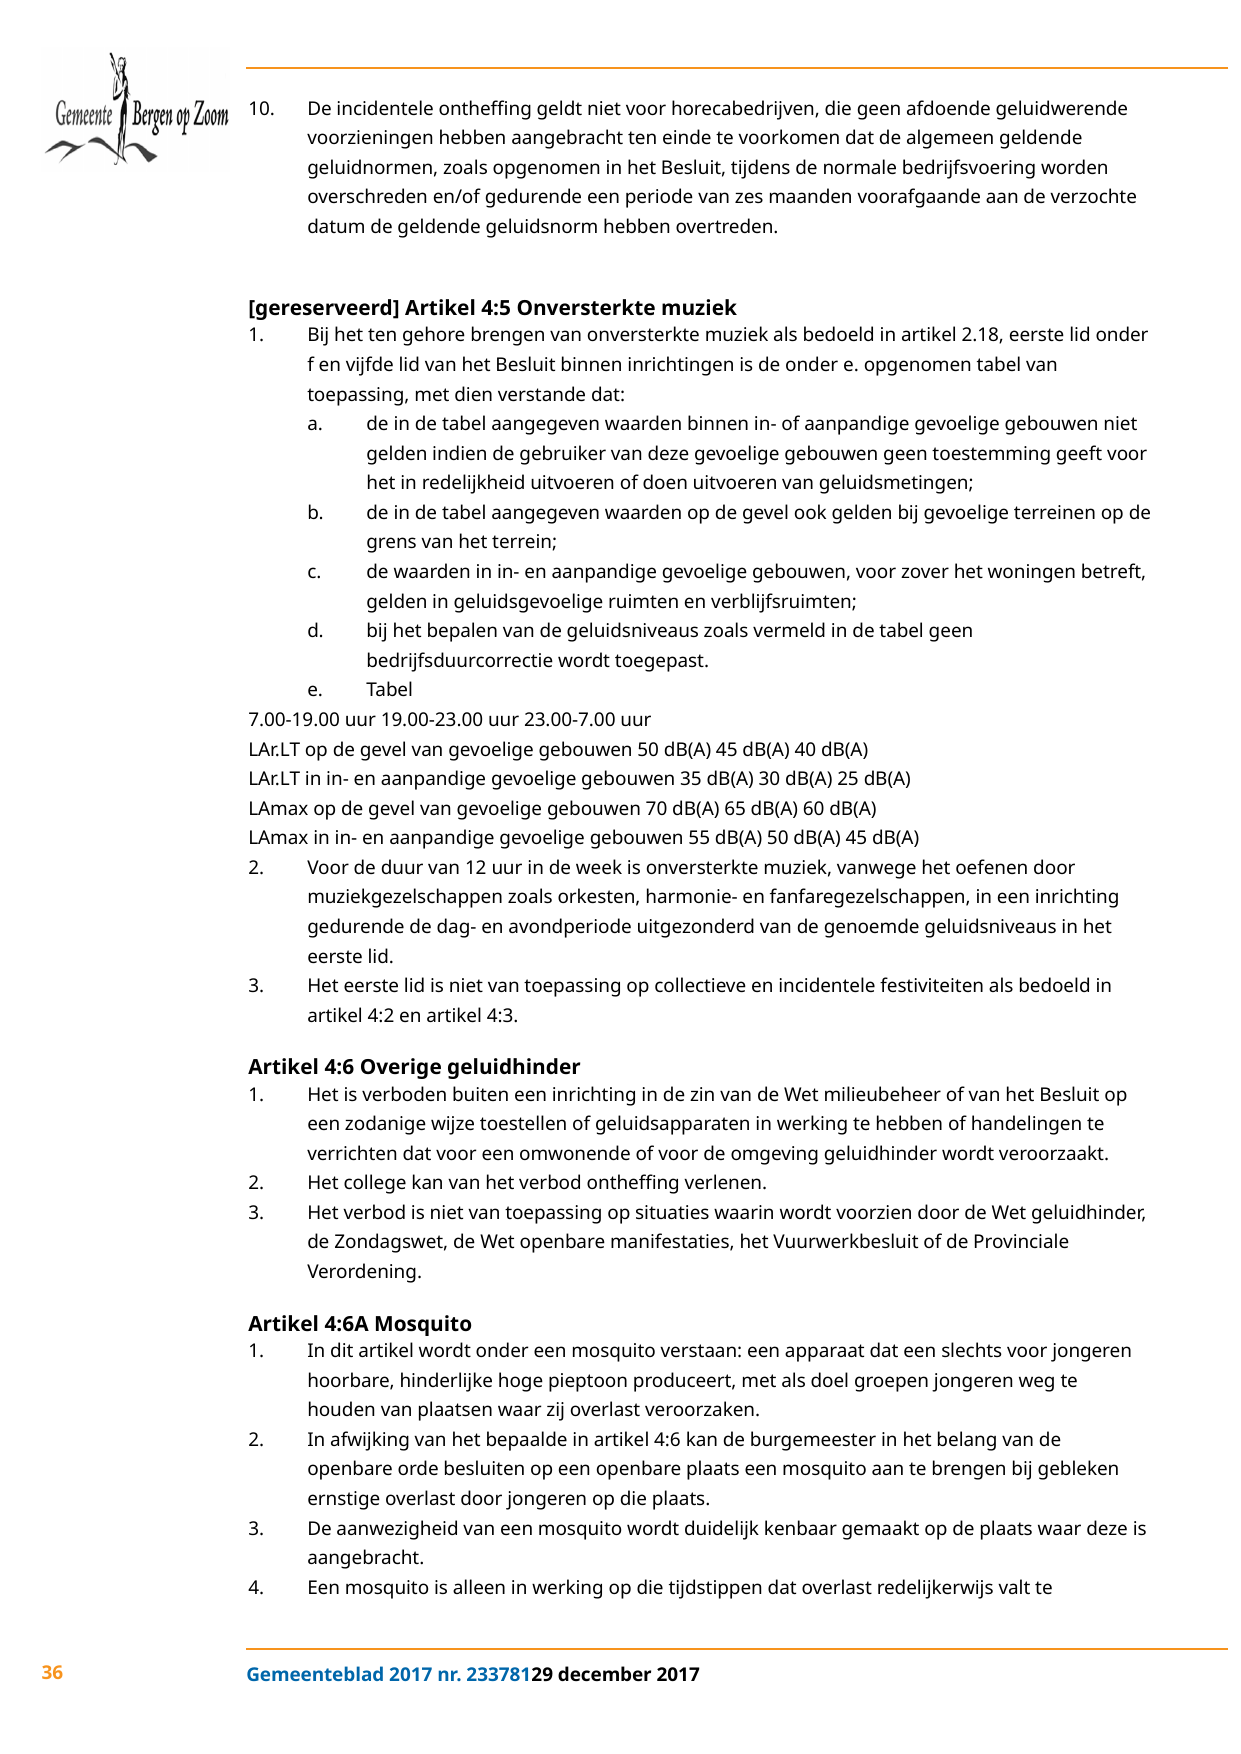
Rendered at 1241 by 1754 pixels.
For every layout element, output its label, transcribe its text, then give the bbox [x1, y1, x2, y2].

list In afwijking van het bepaalde in artikel 4:6 kan de burgemeester in het belang van de openbare orde besluiten op een openbare plaats een mosquito aan te brengen bij gebleken ernstige overlast door jongeren op die plaats. [248, 1426, 1152, 1511]
list Het verbod is niet van toepassing op situaties waarin wordt voorzien door de Wet geluidhinder, de Zondagswet, de Wet openbare manifestaties, het Vuurwerkbesluit of de Provinciale Verordening. [248, 1199, 1152, 1284]
text 7.00-19.00 uur 19.00-23.00 uur 23.00-7.00 uur [248, 706, 1152, 732]
list Het college kan van het verbod ontheffing verlenen. [248, 1169, 1152, 1195]
list De incidentele ontheffing geldt niet voor horecabedrijven, die geen afdoende geluidwerende voorzieningen hebben aangebracht ten einde te voorkomen dat de algemeen geldende geluidnormen, zoals opgenomen in het Besluit, tijdens de normale bedrijfsvoering worden overschreden en/of gedurende een periode van zes maanden voorafgaande aan de verzochte datum de geldende geluidsnorm hebben overtreden. [248, 95, 1152, 239]
text LAmax in in- en aanpandige gevoelige gebouwen 55 dB(A) 50 dB(A) 45 dB(A) [248, 824, 1152, 850]
list Het is verboden buiten een inrichting in de zin van de Wet milieubeheer of van het Besluit op een zodanige wijze toestellen of geluidsapparaten in werking te hebben of handelingen te verrichten dat voor een omwonende of voor de omgeving geluidhinder wordt veroorzaakt. [248, 1081, 1152, 1166]
list In dit artikel wordt onder een mosquito verstaan: een apparaat dat een slechts voor jongeren hoorbare, hinderlijke hoge pieptoon produceert, met als doel groepen jongeren weg te houden van plaatsen waar zij overlast veroorzaken. [248, 1337, 1152, 1422]
list Tabel [307, 677, 1152, 702]
picture [41, 47, 231, 172]
text LAmax op de gevel van gevoelige gebouwen 70 dB(A) 65 dB(A) 60 dB(A) [248, 795, 1152, 821]
list de waarden in in- en aanpandige gevoelige gebouwen, voor zover het woningen betreft, gelden in geluidsgevoelige ruimten en verblijfsruimten; [307, 558, 1152, 613]
list de in de tabel aangegeven waarden binnen in- of aanpandige gevoelige gebouwen niet gelden indien de gebruiker van deze gevoelige gebouwen geen toestemming geeft voor het in redelijkheid uitvoeren of doen uitvoeren van geluidsmetingen; [307, 410, 1152, 495]
text Artikel 4:6 Overige geluidhinder [248, 1052, 1152, 1081]
list De aanwezigheid van een mosquito wordt duidelijk kenbaar gemaakt op de plaats waar deze is aangebracht. [248, 1515, 1152, 1570]
list bij het bepalen van de geluidsniveaus zoals vermeld in de tabel geen bedrijfsduurcorrectie wordt toegepast. [307, 617, 1152, 673]
list Het eerste lid is niet van toepassing op collectieve en incidentele festiviteiten als bedoeld in artikel 4:2 en artikel 4:3. [248, 972, 1152, 1028]
list Een mosquito is alleen in werking op die tijdstippen dat overlast redelijkerwijs valt te [248, 1574, 1152, 1599]
text LAr.LT in in- en aanpandige gevoelige gebouwen 35 dB(A) 30 dB(A) 25 dB(A) [248, 765, 1152, 791]
list Bij het ten gehore brengen van onversterkte muziek als bedoeld in artikel 2.18, eerste lid onder f en vijfde lid van het Besluit binnen inrichtingen is de onder e. opgenomen tabel van toepassing, met dien verstande dat: [248, 322, 1152, 406]
text LAr.LT op de gevel van gevoelige gebouwen 50 dB(A) 45 dB(A) 40 dB(A) [248, 736, 1152, 761]
list de in de tabel aangegeven waarden op de gevel ook gelden bij gevoelige terreinen op de grens van het terrein; [307, 499, 1152, 554]
text Artikel 4:6A Mosquito [248, 1309, 1152, 1337]
text [gereserveerd] Artikel 4:5 Onversterkte muziek [248, 293, 1152, 322]
list Voor de duur van 12 uur in de week is onversterkte muziek, vanwege het oefenen door muziekgezelschappen zoals orkesten, harmonie- en fanfaregezelschappen, in een inrichting gedurende de dag- en avondperiode uitgezonderd van de genoemde geluidsniveaus in het eerste lid. [248, 854, 1152, 968]
